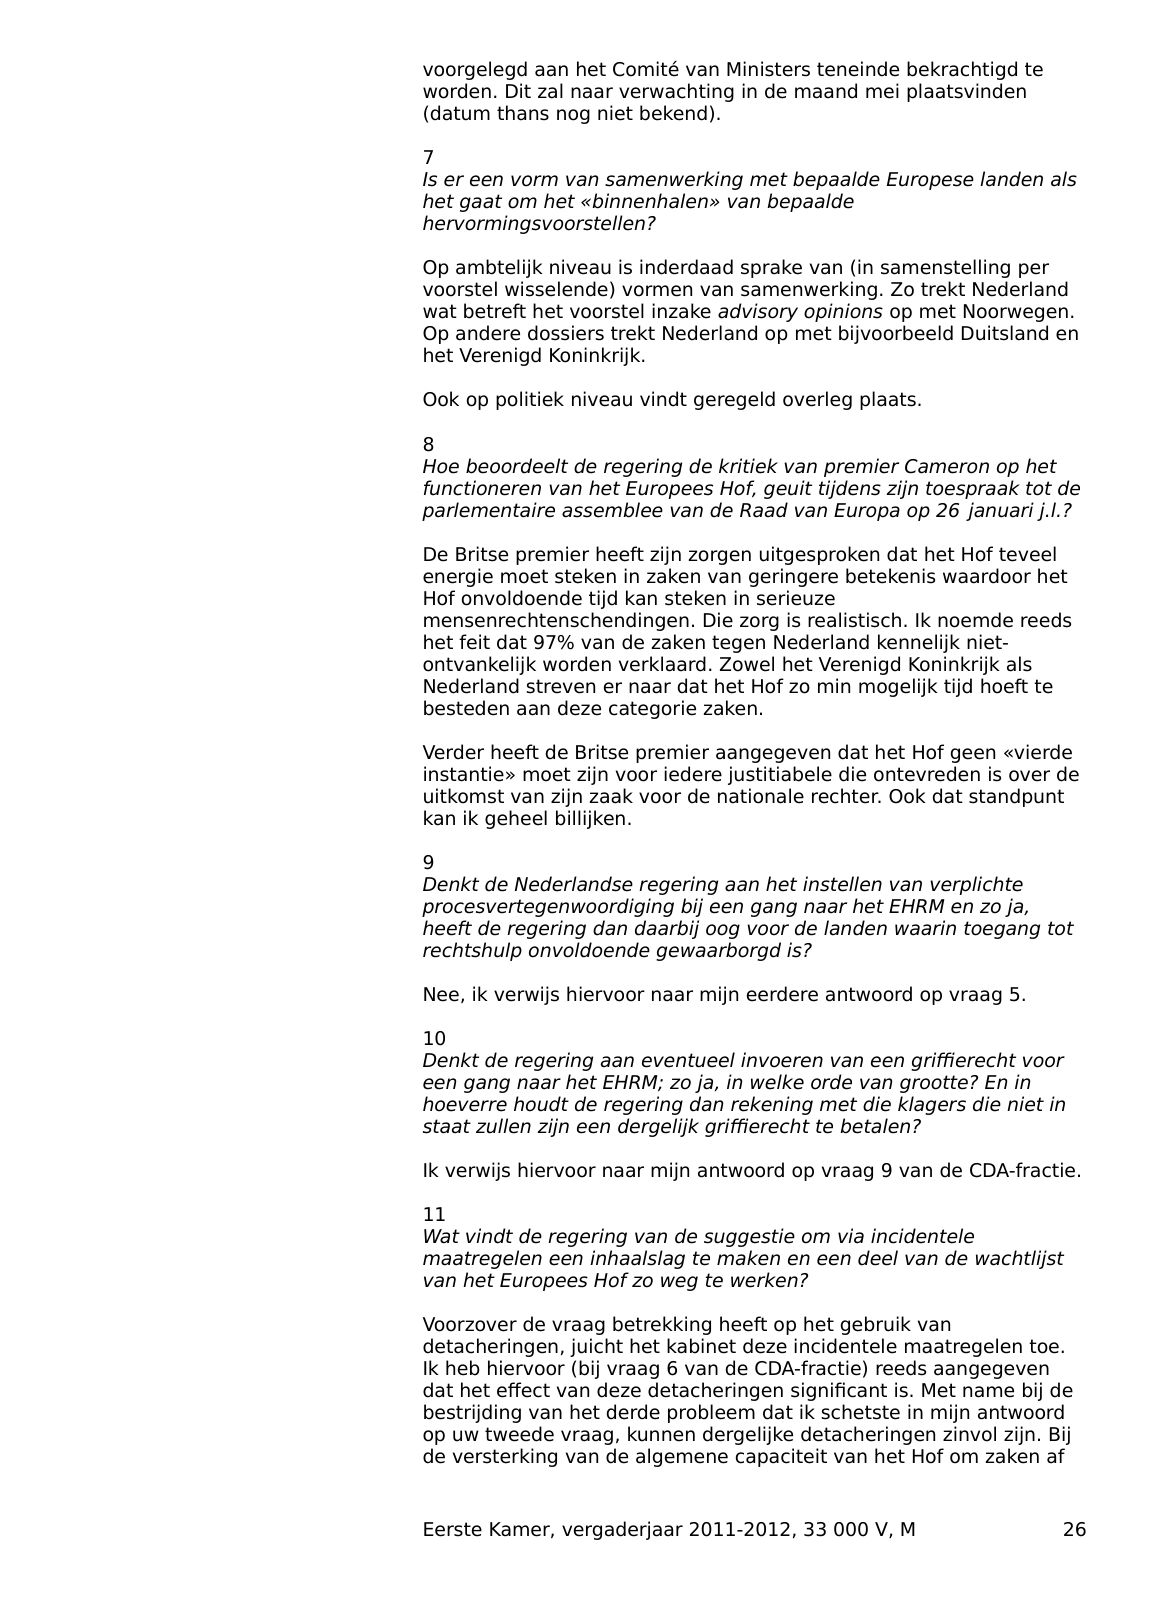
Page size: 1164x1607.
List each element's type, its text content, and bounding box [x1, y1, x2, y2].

text Wat vindt de regering van de suggestie om via incidentele maatregelen een inhaalslag te maken en een deel van de wachtlijst van het Europees Hof zo weg te werken? [422, 1226, 1087, 1292]
text voorgelegd aan het Comité van Ministers teneinde bekrachtigd te worden. Dit zal naar verwachting in de maand mei plaatsvinden (datum thans nog niet bekend). [422, 59, 1087, 125]
text 11 [422, 1204, 1087, 1226]
text Voorzover de vraag betrekking heeft op het gebruik van detacheringen, juicht het kabinet deze incidentele maatregelen toe. Ik heb hiervoor (bij vraag 6 van de CDA-fractie) reeds aangegeven dat het effect van deze detacheringen significant is. Met name bij de bestrijding van het derde probleem dat ik schetste in mijn antwoord op uw tweede vraag, kunnen dergelijke detacheringen zinvol zijn. Bij de versterking van de algemene capaciteit van het Hof om zaken af [422, 1314, 1087, 1468]
text Ik verwijs hiervoor naar mijn antwoord op vraag 9 van de CDA-fractie. [422, 1160, 1087, 1182]
text Ook op politiek niveau vindt geregeld overleg plaats. [422, 389, 1087, 411]
text 8 [422, 433, 1087, 456]
text Is er een vorm van samenwerking met bepaalde Europese landen als het gaat om het «binnenhalen» van bepaalde hervormingsvoorstellen? [422, 169, 1087, 235]
text Verder heeft de Britse premier aangegeven dat het Hof geen «vierde instantie» moet zijn voor iedere justitiabele die ontevreden is over de uitkomst van zijn zaak voor de nationale rechter. Ook dat standpunt kan ik geheel billijken. [422, 742, 1087, 829]
text Nee, ik verwijs hiervoor naar mijn eerdere antwoord op vraag 5. [422, 984, 1087, 1006]
text 9 [422, 852, 1087, 874]
text 10 [422, 1028, 1087, 1050]
text Op ambtelijk niveau is inderdaad sprake van (in samenstelling per voorstel wisselende) vormen van samenwerking. Zo trekt Nederland wat betreft het voorstel inzake advisory opinions op met Noorwegen. Op andere dossiers trekt Nederland op met bijvoorbeeld Duitsland en het Verenigd Koninkrijk. [422, 257, 1087, 367]
text Hoe beoordeelt de regering de kritiek van premier Cameron op het functioneren van het Europees Hof, geuit tijdens zijn toespraak tot de parlementaire assemblee van de Raad van Europa op 26 januari j.l.? [422, 456, 1087, 521]
text De Britse premier heeft zijn zorgen uitgesproken dat het Hof teveel energie moet steken in zaken van geringere betekenis waardoor het Hof onvoldoende tijd kan steken in serieuze mensenrechtenschendingen. Die zorg is realistisch. Ik noemde reeds het feit dat 97% van de zaken tegen Nederland kennelijk niet-ontvankelijk worden verklaard. Zowel het Verenigd Koninkrijk als Nederland streven er naar dat het Hof zo min mogelijk tijd hoeft te besteden aan deze categorie zaken. [422, 544, 1087, 719]
text Denkt de regering aan eventueel invoeren van een griffierecht voor een gang naar het EHRM; zo ja, in welke orde van grootte? En in hoeverre houdt de regering dan rekening met die klagers die niet in staat zullen zijn een dergelijk griffierecht te betalen? [422, 1050, 1087, 1138]
text 7 [422, 147, 1087, 169]
text Denkt de Nederlandse regering aan het instellen van verplichte procesvertegenwoordiging bij een gang naar het EHRM en zo ja, heeft de regering dan daarbij oog voor de landen waarin toegang tot rechtshulp onvoldoende gewaarborgd is? [422, 874, 1087, 962]
